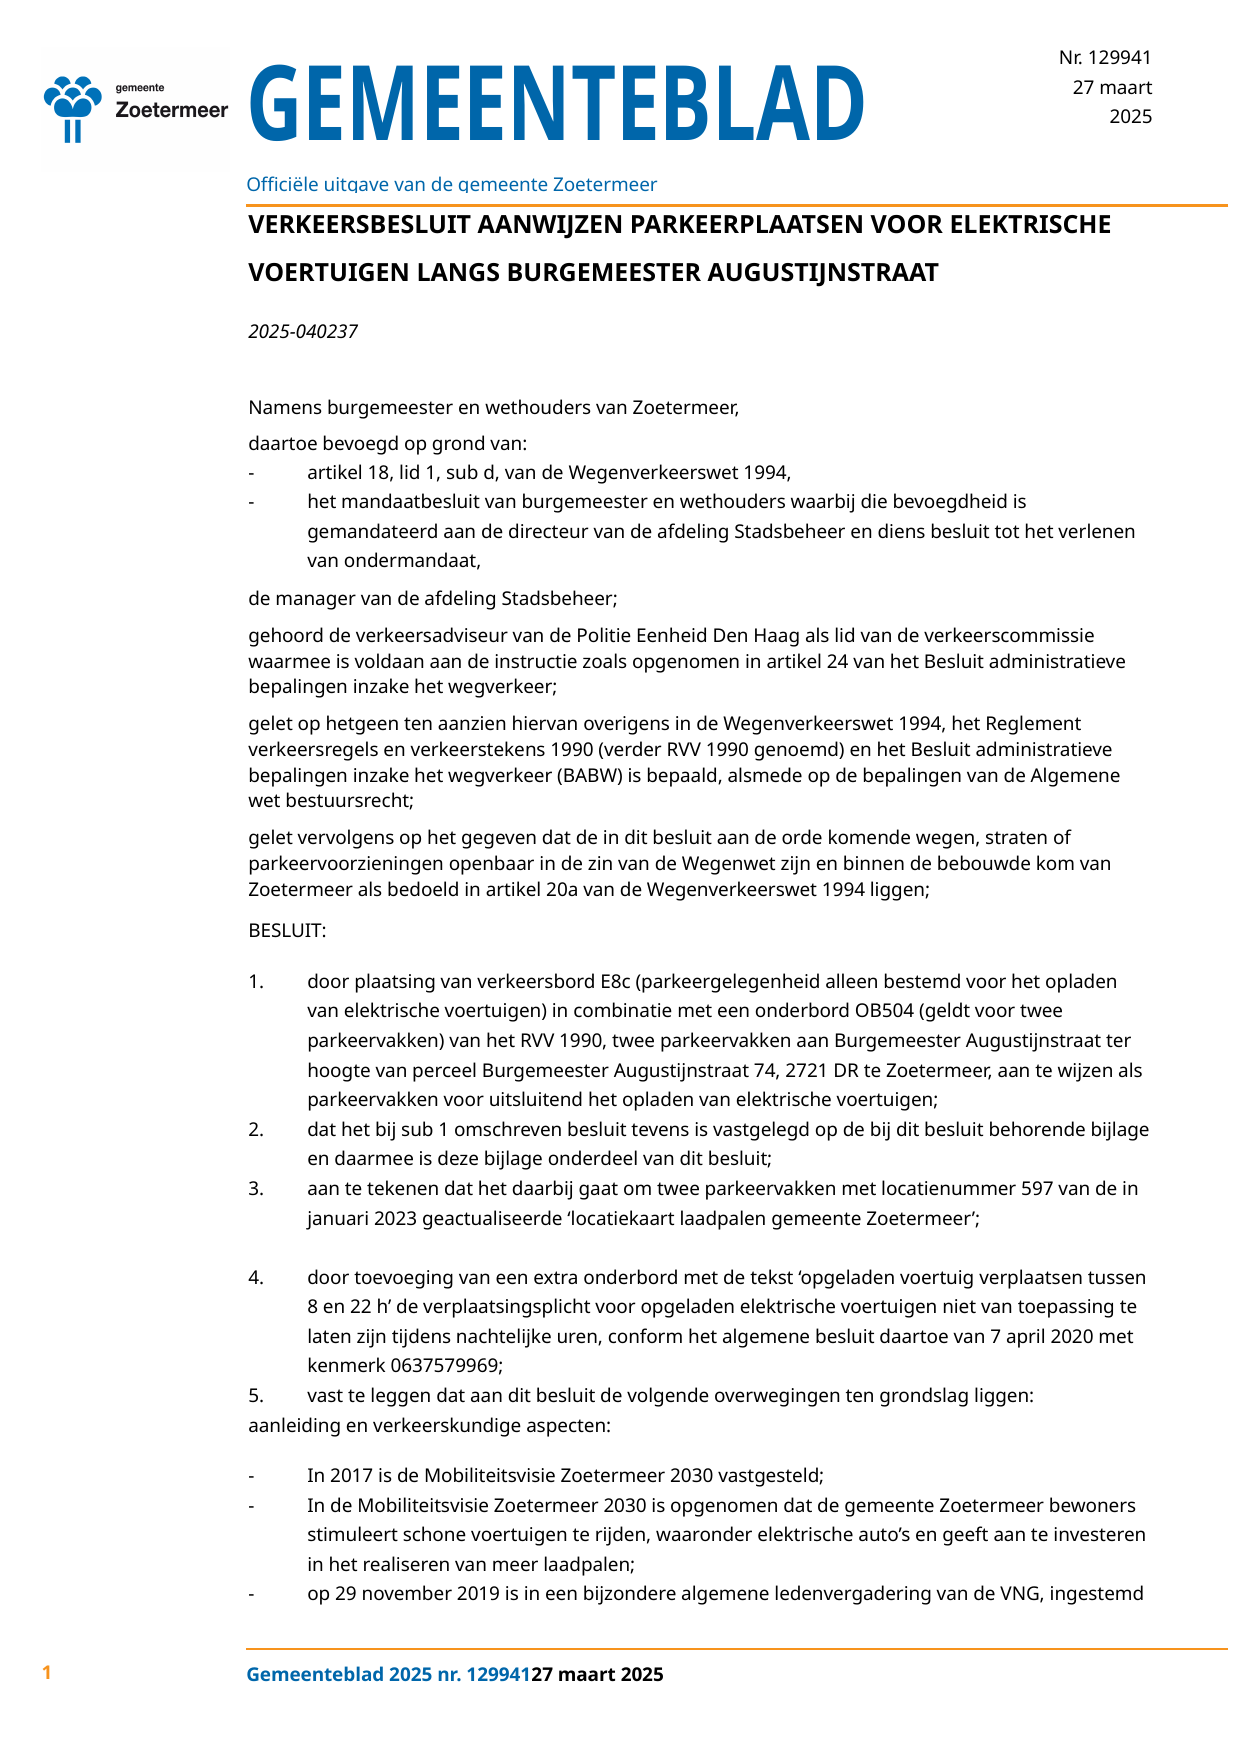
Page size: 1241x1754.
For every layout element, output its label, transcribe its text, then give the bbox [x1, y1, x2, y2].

list In 2017 is de Mobiliteitsvisie Zoetermeer 2030 vastgesteld; [248, 1462, 1152, 1488]
text BESLUIT: [248, 918, 1152, 943]
text aanleiding en verkeerskundige aspecten: [248, 1412, 1152, 1438]
text gehoord de verkeersadviseur van de Politie Eenheid Den Haag als lid van de verkeerscommissie waarmee is voldaan aan de instructie zoals opgenomen in artikel 24 van het Besluit administratieve bepalingen inzake het wegverkeer; [248, 622, 1152, 699]
text 2025-040237 [248, 318, 1152, 344]
text Namens burgemeester en wethouders van Zoetermeer, [248, 394, 1152, 420]
list aan te tekenen dat het daarbij gaat om twee parkeervakken met locatienummer 597 van de in januari 2023 geactualiseerde ‘locatiekaart laadpalen gemeente Zoetermeer’; [248, 1175, 1152, 1231]
picture [41, 47, 231, 172]
list In de Mobiliteitsvisie Zoetermeer 2030 is opgenomen dat de gemeente Zoetermeer bewoners stimuleert schone voertuigen te rijden, waaronder elektrische auto’s en geeft aan te investeren in het realiseren van meer laadpalen; [248, 1492, 1152, 1577]
list dat het bij sub 1 omschreven besluit tevens is vastgelegd op de bij dit besluit behorende bijlage en daarmee is deze bijlage onderdeel van dit besluit; [248, 1116, 1152, 1171]
list het mandaatbesluit van burgemeester en wethouders waarbij die bevoegdheid is gemandateerd aan de directeur van de afdeling Stadsbeheer en diens besluit tot het verlenen van ondermandaat, [248, 488, 1152, 573]
list vast te leggen dat aan dit besluit de volgende overwegingen ten grondslag liggen: [248, 1382, 1152, 1408]
text gelet vervolgens op het gegeven dat de in dit besluit aan de orde komende wegen, straten of parkeervoorzieningen openbaar in de zin van de Wegenwet zijn en binnen de bebouwde kom van Zoetermeer als bedoeld in artikel 20a van de Wegenverkeerswet 1994 liggen; [248, 824, 1152, 901]
list door plaatsing van verkeersbord E8c (parkeergelegenheid alleen bestemd voor het opladen van elektrische voertuigen) in combinatie met een onderbord OB504 (geldt voor twee parkeervakken) van het RVV 1990, twee parkeervakken aan Burgemeester Augustijnstraat ter hoogte van perceel Burgemeester Augustijnstraat 74, 2721 DR te Zoetermeer, aan te wijzen als parkeervakken voor uitsluitend het opladen van elektrische voertuigen; [248, 968, 1152, 1112]
text gelet op hetgeen ten aanzien hiervan overigens in de Wegenverkeerswet 1994, het Reglement verkeersregels en verkeerstekens 1990 (verder RVV 1990 genoemd) en het Besluit administratieve bepalingen inzake het wegverkeer (BABW) is bepaald, alsmede op de bepalingen van de Algemene wet bestuursrecht; [248, 710, 1152, 813]
text daartoe bevoegd op grond van: [248, 431, 1152, 456]
text de manager van de afdeling Stadsbeheer; [248, 586, 1152, 611]
list door toevoeging van een extra onderbord met de tekst ‘opgeladen voertuig verplaatsen tussen 8 en 22 h’ de verplaatsingsplicht voor opgeladen elektrische voertuigen niet van toepassing te laten zijn tijdens nachtelijke uren, conform het algemene besluit daartoe van 7 april 2020 met kenmerk 0637579969; [248, 1264, 1152, 1378]
list op 29 november 2019 is in een bijzondere algemene ledenvergadering van de VNG, ingestemd [248, 1581, 1152, 1606]
list artikel 18, lid 1, sub d, van de Wegenverkeerswet 1994, [248, 459, 1152, 485]
text VERKEERSBESLUIT AANWIJZEN PARKEERPLAATSEN VOOR ELEKTRISCHE VOERTUIGEN LANGS BURGEMEESTER AUGUSTIJNSTRAAT [248, 207, 1152, 288]
